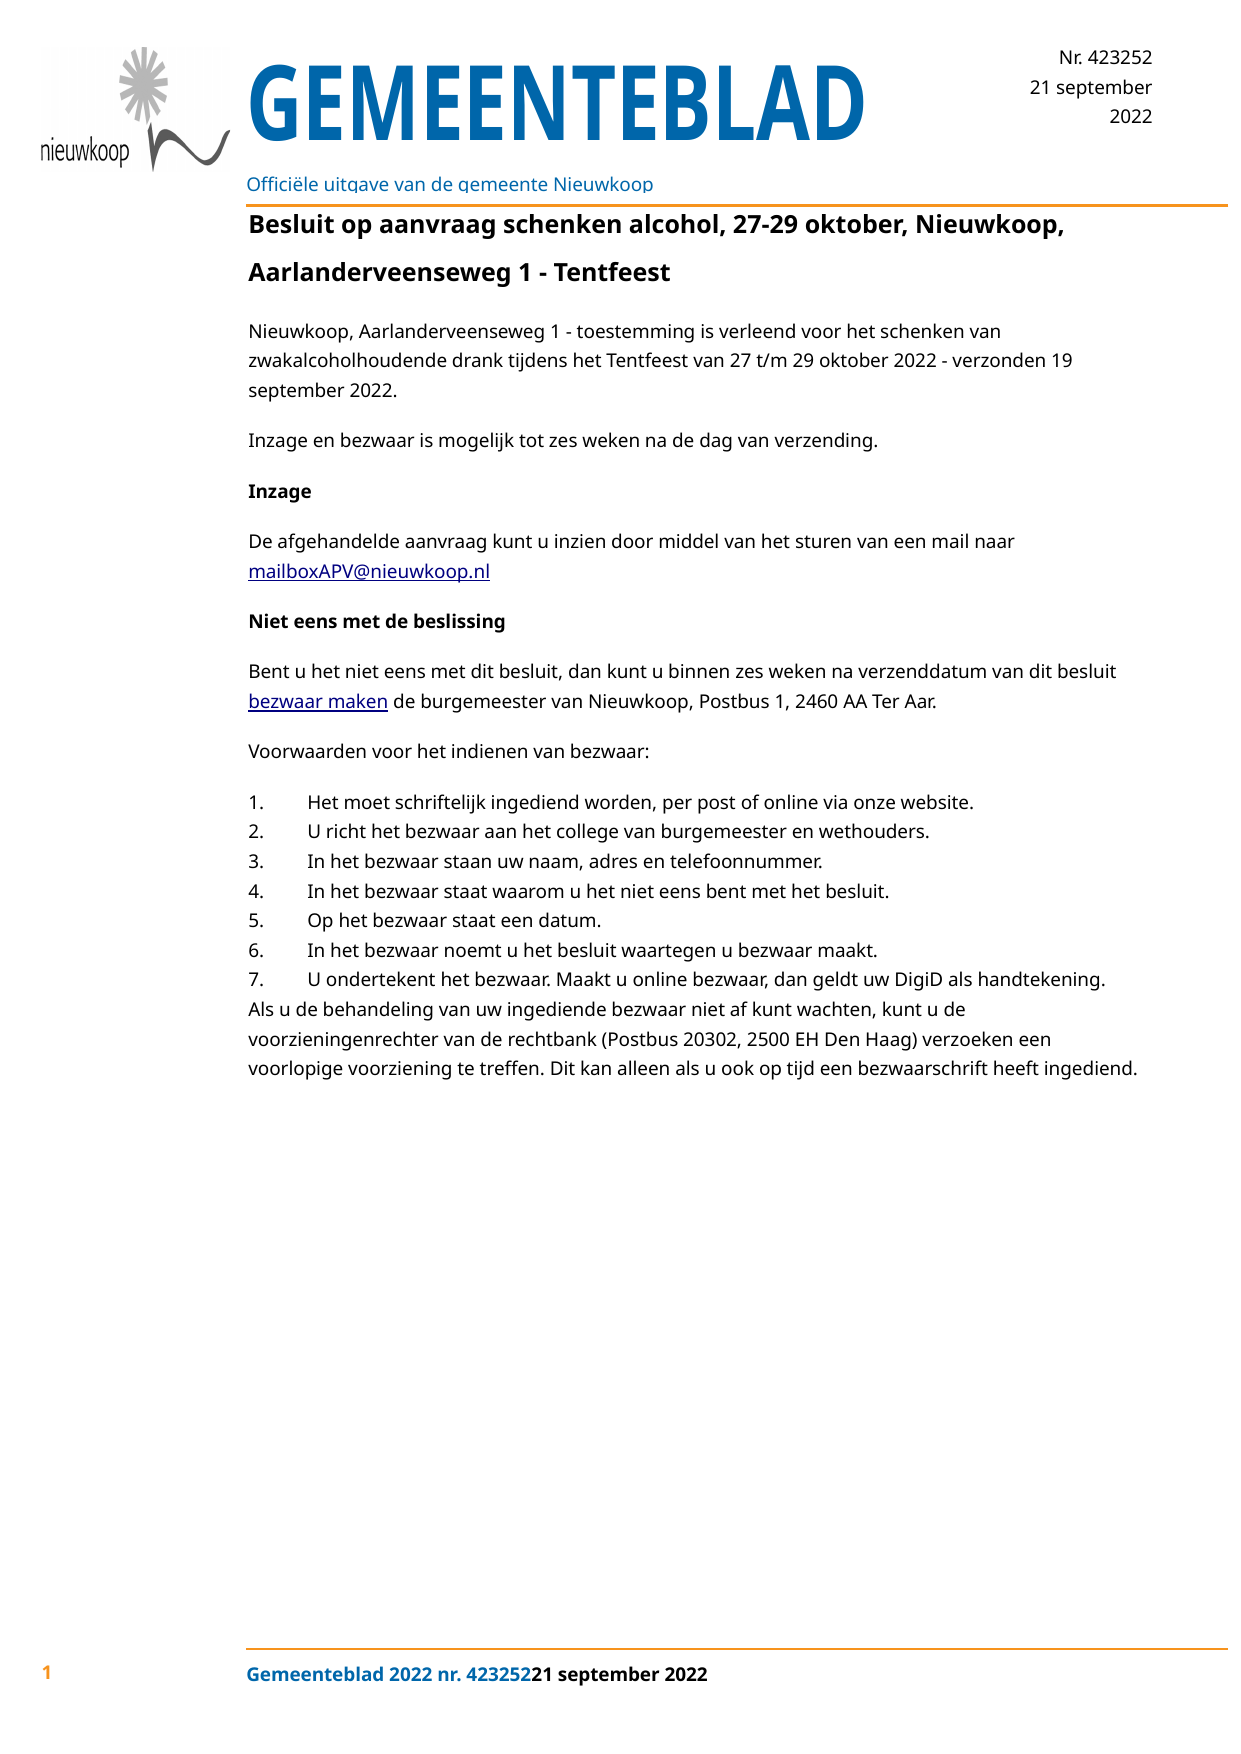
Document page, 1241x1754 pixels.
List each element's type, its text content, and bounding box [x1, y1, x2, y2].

text De afgehandelde aanvraag kunt u inzien door middel van het sturen van een mail naar mailboxAPV@nieuwkoop.nl [248, 528, 1152, 584]
list U richt het bezwaar aan het college van burgemeester en wethouders. [248, 819, 1152, 844]
list In het bezwaar staat waarom u het niet eens bent met het besluit. [248, 878, 1152, 904]
text Voorwaarden voor het indienen van bezwaar: [248, 739, 1152, 764]
text Niet eens met de beslissing [248, 608, 1152, 634]
text Inzage [248, 478, 1152, 504]
text Bent u het niet eens met dit besluit, dan kunt u binnen zes weken na verzenddatum van dit besluit bezwaar maken de burgemeester van Nieuwkoop, Postbus 1, 2460 AA Ter Aar. [248, 659, 1152, 714]
text Als u de behandeling van uw ingediende bezwaar niet af kunt wachten, kunt u de voorzieningenrechter van de rechtbank (Postbus 20302, 2500 EH Den Haag) verzoeken een voorlopige voorziening te treffen. Dit kan alleen als u ook op tijd een bezwaarschrift heeft ingediend. [248, 996, 1152, 1081]
list In het bezwaar staan uw naam, adres en telefoonnummer. [248, 848, 1152, 874]
picture [41, 47, 231, 172]
list U ondertekent het bezwaar. Maakt u online bezwaar, dan geldt uw DigiD als handtekening. [248, 967, 1152, 992]
list Op het bezwaar staat een datum. [248, 907, 1152, 933]
text Nieuwkoop, Aarlanderveenseweg 1 - toestemming is verleend voor het schenken van zwakalcoholhoudende drank tijdens het Tentfeest van 27 t/m 29 oktober 2022 - verzonden 19 september 2022. [248, 318, 1152, 403]
text Besluit op aanvraag schenken alcohol, 27-29 oktober, Nieuwkoop, Aarlanderveenseweg 1 - Tentfeest [248, 207, 1152, 288]
text Inzage en bezwaar is mogelijk tot zes weken na de dag van verzending. [248, 427, 1152, 453]
list In het bezwaar noemt u het besluit waartegen u bezwaar maakt. [248, 937, 1152, 963]
list Het moet schriftelijk ingediend worden, per post of online via onze website. [248, 789, 1152, 815]
